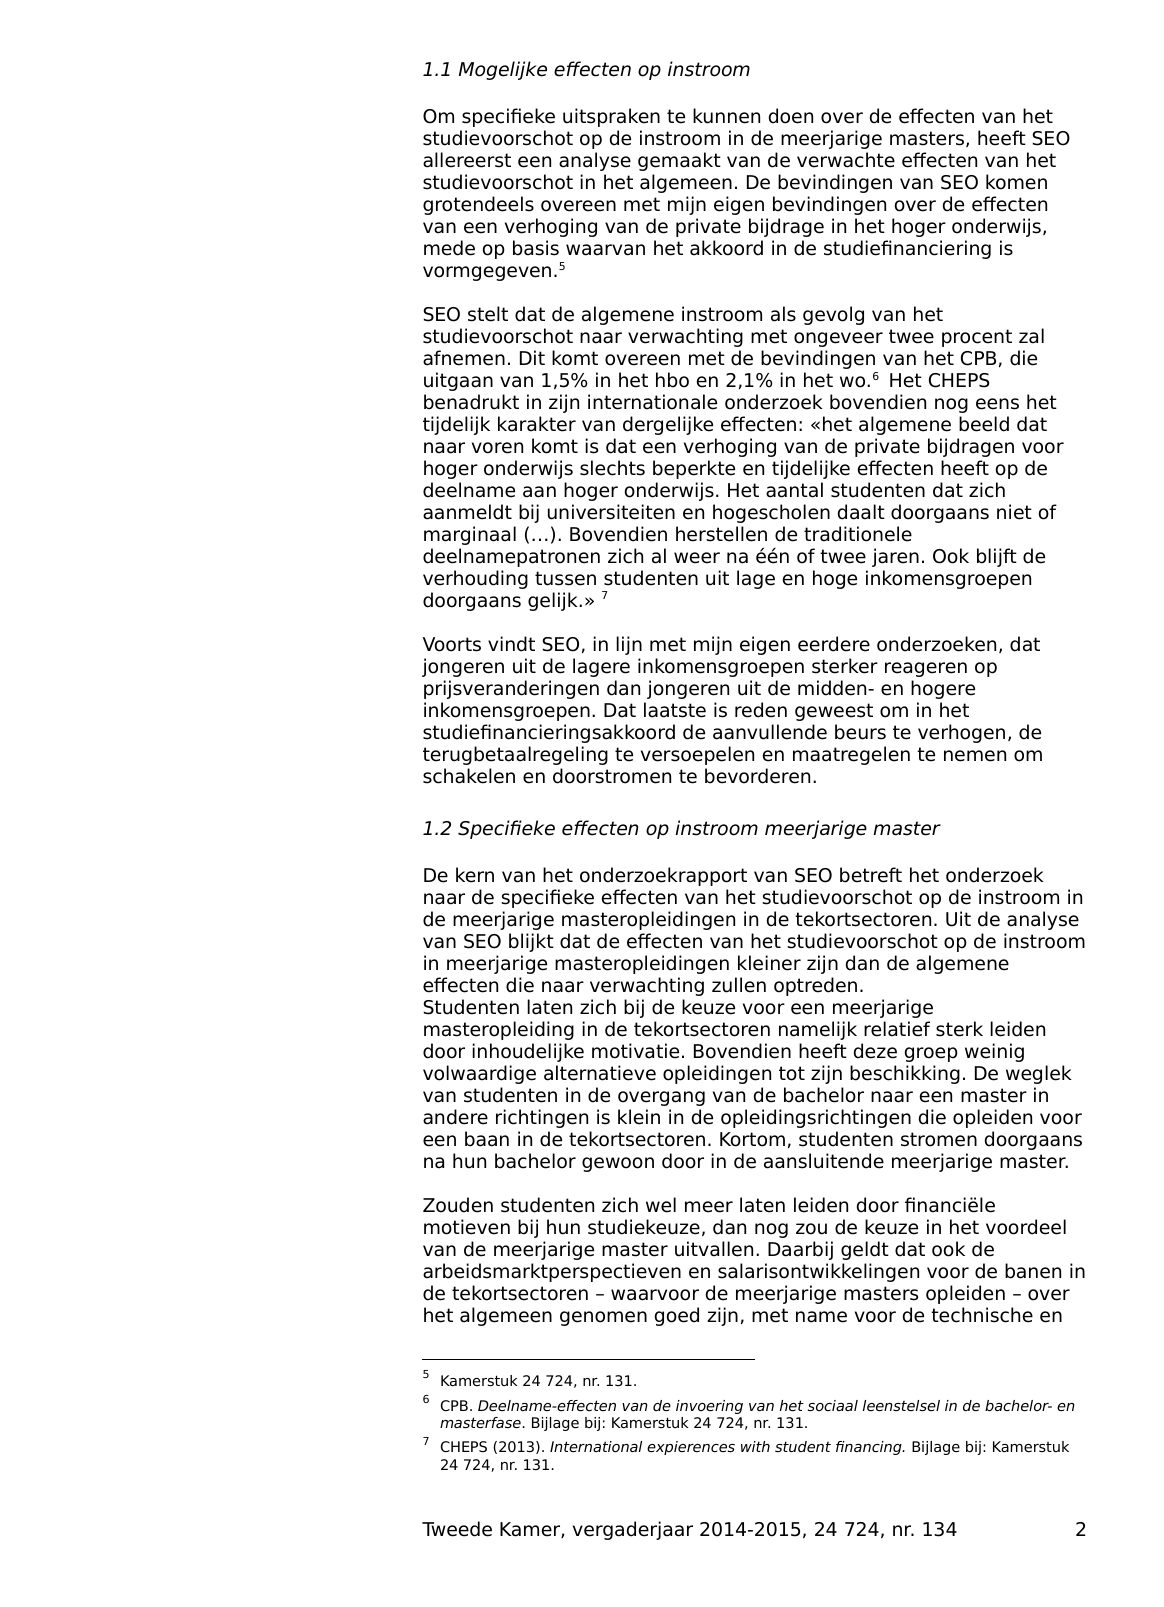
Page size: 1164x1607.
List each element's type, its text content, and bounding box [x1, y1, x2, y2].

text Voorts vindt SEO, in lijn met mijn eigen eerdere onderzoeken, dat jongeren uit de lagere inkomensgroepen sterker reageren op prijsveranderingen dan jongeren uit de midden- en hogere inkomensgroepen. Dat laatste is reden geweest om in het studiefinancieringsakkoord de aanvullende beurs te verhogen, de terugbetaalregeling te versoepelen en maatregelen te nemen om schakelen en doorstromen te bevorderen. [422, 634, 1087, 788]
subtitle 1.2 Specifieke effecten op instroom meerjarige master [422, 818, 1087, 840]
text Om specifieke uitspraken te kunnen doen over de effecten van het studievoorschot op de instroom in de meerjarige masters, heeft SEO allereerst een analyse gemaakt van de verwachte effecten van het studievoorschot in het algemeen. De bevindingen van SEO komen grotendeels overeen met mijn eigen bevindingen over de effecten van een verhoging van de private bijdrage in het hoger onderwijs, mede op basis waarvan het akkoord in de studiefinanciering is vormgegeven. [422, 106, 1087, 282]
text Zouden studenten zich wel meer laten leiden door financiële motieven bij hun studiekeuze, dan nog zou de keuze in het voordeel van de meerjarige master uitvallen. Daarbij geldt dat ook de arbeidsmarktperspectieven en salarisontwikkelingen voor de banen in de tekortsectoren – waarvoor de meerjarige masters opleiden – over het algemeen genomen goed zijn, met name voor de technische en [422, 1195, 1087, 1327]
text Kamerstuk 24 724, nr. 131. [422, 1368, 1087, 1391]
subtitle 1.1 Mogelijke effecten op instroom [422, 59, 1087, 81]
text De kern van het onderzoekrapport van SEO betreft het onderzoek naar de specifieke effecten van het studievoorschot op de instroom in de meerjarige masteropleidingen in de tekortsectoren. Uit de analyse van SEO blijkt dat de effecten van het studievoorschot op de instroom in meerjarige masteropleidingen kleiner zijn dan de algemene effecten die naar verwachting zullen optreden. [422, 865, 1087, 997]
text CPB. Deelname-effecten van de invoering van het sociaal leenstelsel in de bachelor- en masterfase. Bijlage bij: Kamerstuk 24 724, nr. 131. [422, 1393, 1087, 1432]
text SEO stelt dat de algemene instroom als gevolg van het studievoorschot naar verwachting met ongeveer twee procent zal afnemen. Dit komt overeen met de bevindingen van het CPB, die uitgaan van 1,5% in het hbo en 2,1% in het wo. Het CHEPS benadrukt in zijn internationale onderzoek bovendien nog eens het tijdelijk karakter van dergelijke effecten: «het algemene beeld dat naar voren komt is dat een verhoging van de private bijdragen voor hoger onderwijs slechts beperkte en tijdelijke effecten heeft op de deelname aan hoger onderwijs. Het aantal studenten dat zich aanmeldt bij universiteiten en hogescholen daalt doorgaans niet of marginaal (…). Bovendien herstellen de traditionele deelnamepatronen zich al weer na één of twee jaren. Ook blijft de verhouding tussen studenten uit lage en hoge inkomensgroepen doorgaans gelijk.» [422, 304, 1087, 612]
text Studenten laten zich bij de keuze voor een meerjarige masteropleiding in de tekortsectoren namelijk relatief sterk leiden door inhoudelijke motivatie. Bovendien heeft deze groep weinig volwaardige alternatieve opleidingen tot zijn beschikking. De weglek van studenten in de overgang van de bachelor naar een master in andere richtingen is klein in de opleidingsrichtingen die opleiden voor een baan in de tekortsectoren. Kortom, studenten stromen doorgaans na hun bachelor gewoon door in de aansluitende meerjarige master. [422, 997, 1087, 1172]
text CHEPS (2013). International expierences with student financing. Bijlage bij: Kamerstuk 24 724, nr. 131. [422, 1435, 1087, 1474]
